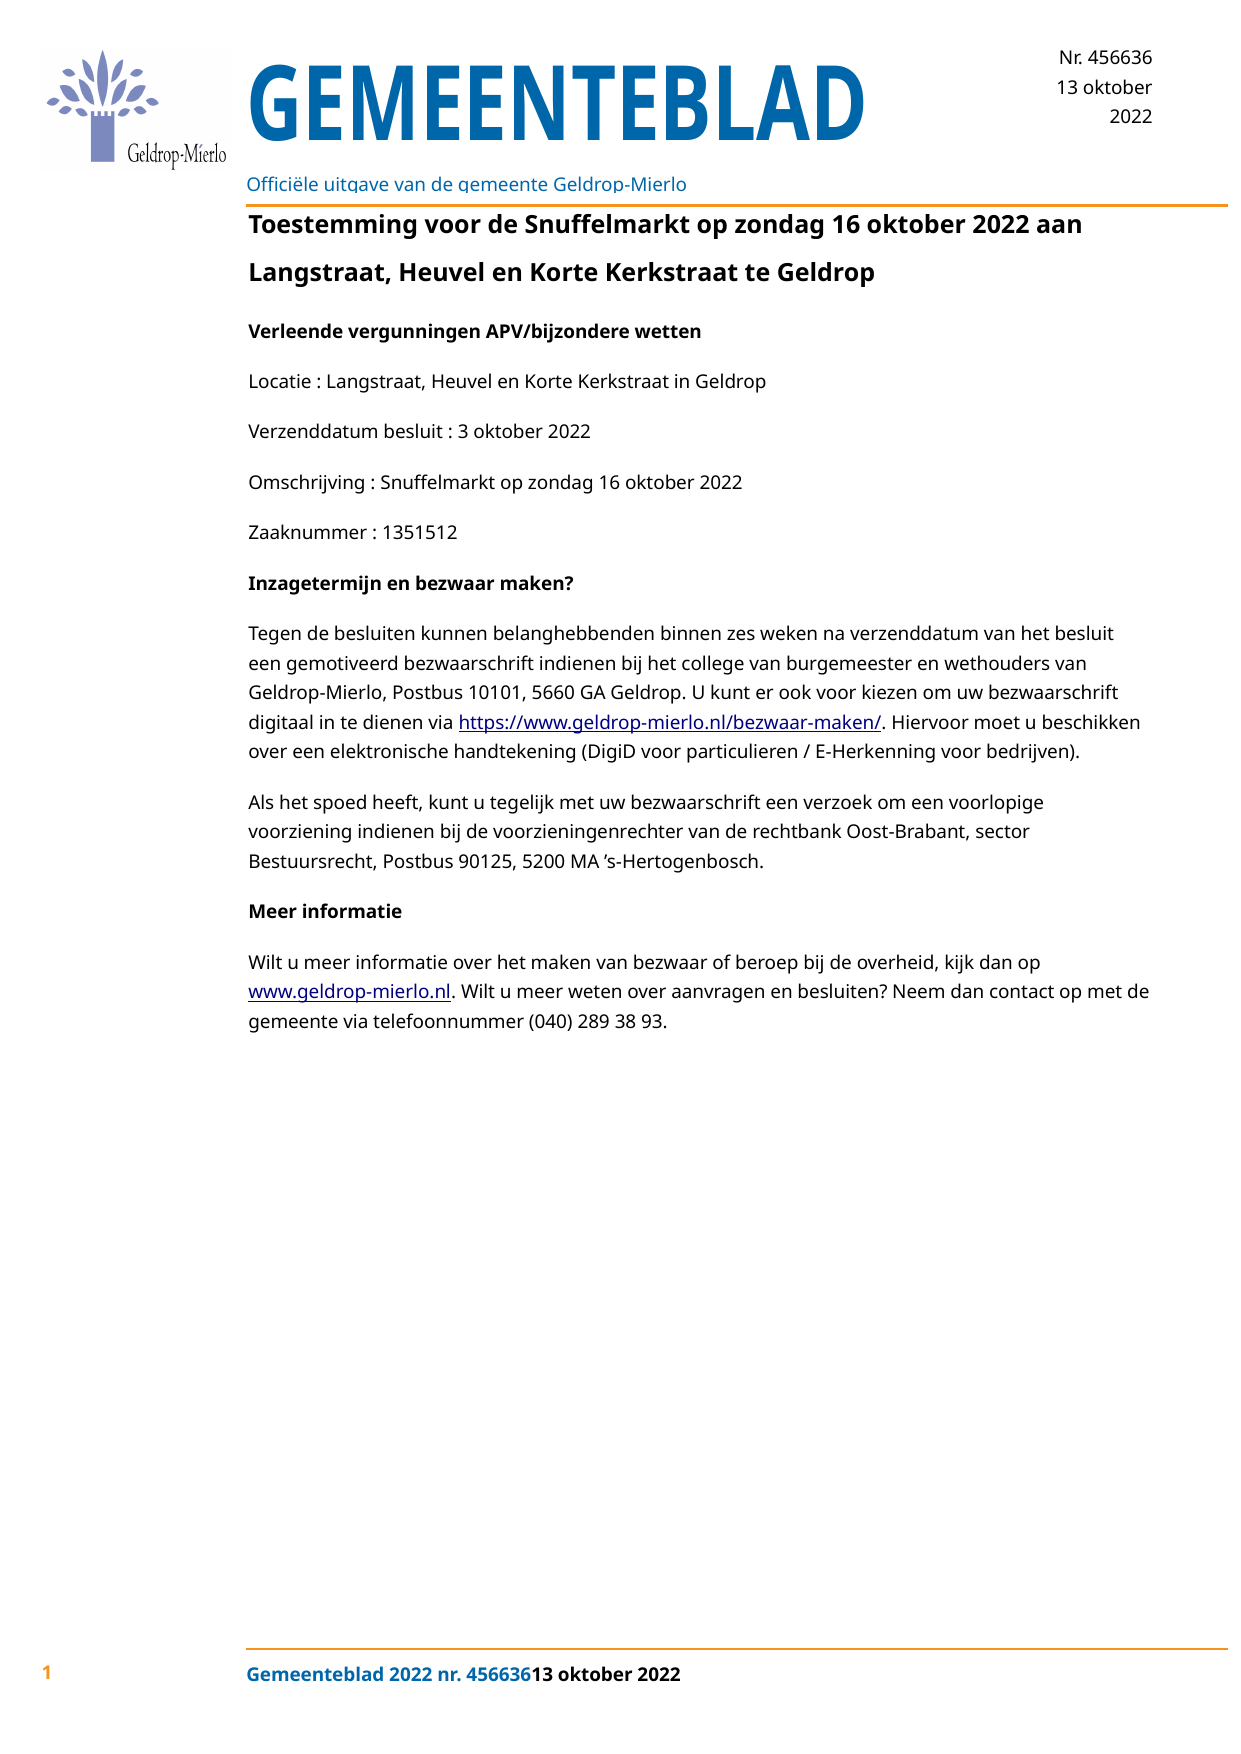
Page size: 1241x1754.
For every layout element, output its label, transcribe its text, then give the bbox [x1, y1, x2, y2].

text Toestemming voor de Snuffelmarkt op zondag 16 oktober 2022 aan Langstraat, Heuvel en Korte Kerkstraat te Geldrop [248, 207, 1152, 288]
picture [41, 47, 231, 172]
text Zaaknummer : 1351512 [248, 519, 1152, 545]
text Tegen de besluiten kunnen belanghebbenden binnen zes weken na verzenddatum van het besluit een gemotiveerd bezwaarschrift indienen bij het college van burgemeester en wethouders van Geldrop-Mierlo, Postbus 10101, 5660 GA Geldrop. U kunt er ook voor kiezen om uw bezwaarschrift digitaal in te dienen via https://www.geldrop-mierlo.nl/bezwaar-maken/. Hiervoor moet u beschikken over een elektronische handtekening (DigiD voor particulieren / E-Herkenning voor bedrijven). [248, 620, 1152, 764]
text Locatie : Langstraat, Heuvel en Korte Kerkstraat in Geldrop [248, 368, 1152, 394]
text Meer informatie [248, 899, 1152, 924]
text Omschrijving : Snuffelmarkt op zondag 16 oktober 2022 [248, 469, 1152, 495]
text Verzenddatum besluit : 3 oktober 2022 [248, 419, 1152, 444]
text Wilt u meer informatie over het maken van bezwaar of beroep bij de overheid, kijk dan op www.geldrop-mierlo.nl. Wilt u meer weten over aanvragen en besluiten? Neem dan contact op met de gemeente via telefoonnummer (040) 289 38 93. [248, 949, 1152, 1034]
text Verleende vergunningen APV/bijzondere wetten [248, 318, 1152, 344]
text Inzagetermijn en bezwaar maken? [248, 570, 1152, 596]
text Als het spoed heeft, kunt u tegelijk met uw bezwaarschrift een verzoek om een voorlopige voorziening indienen bij de voorzieningenrechter van de rechtbank Oost-Brabant, sector Bestuursrecht, Postbus 90125, 5200 MA ’s-Hertogenbosch. [248, 789, 1152, 874]
